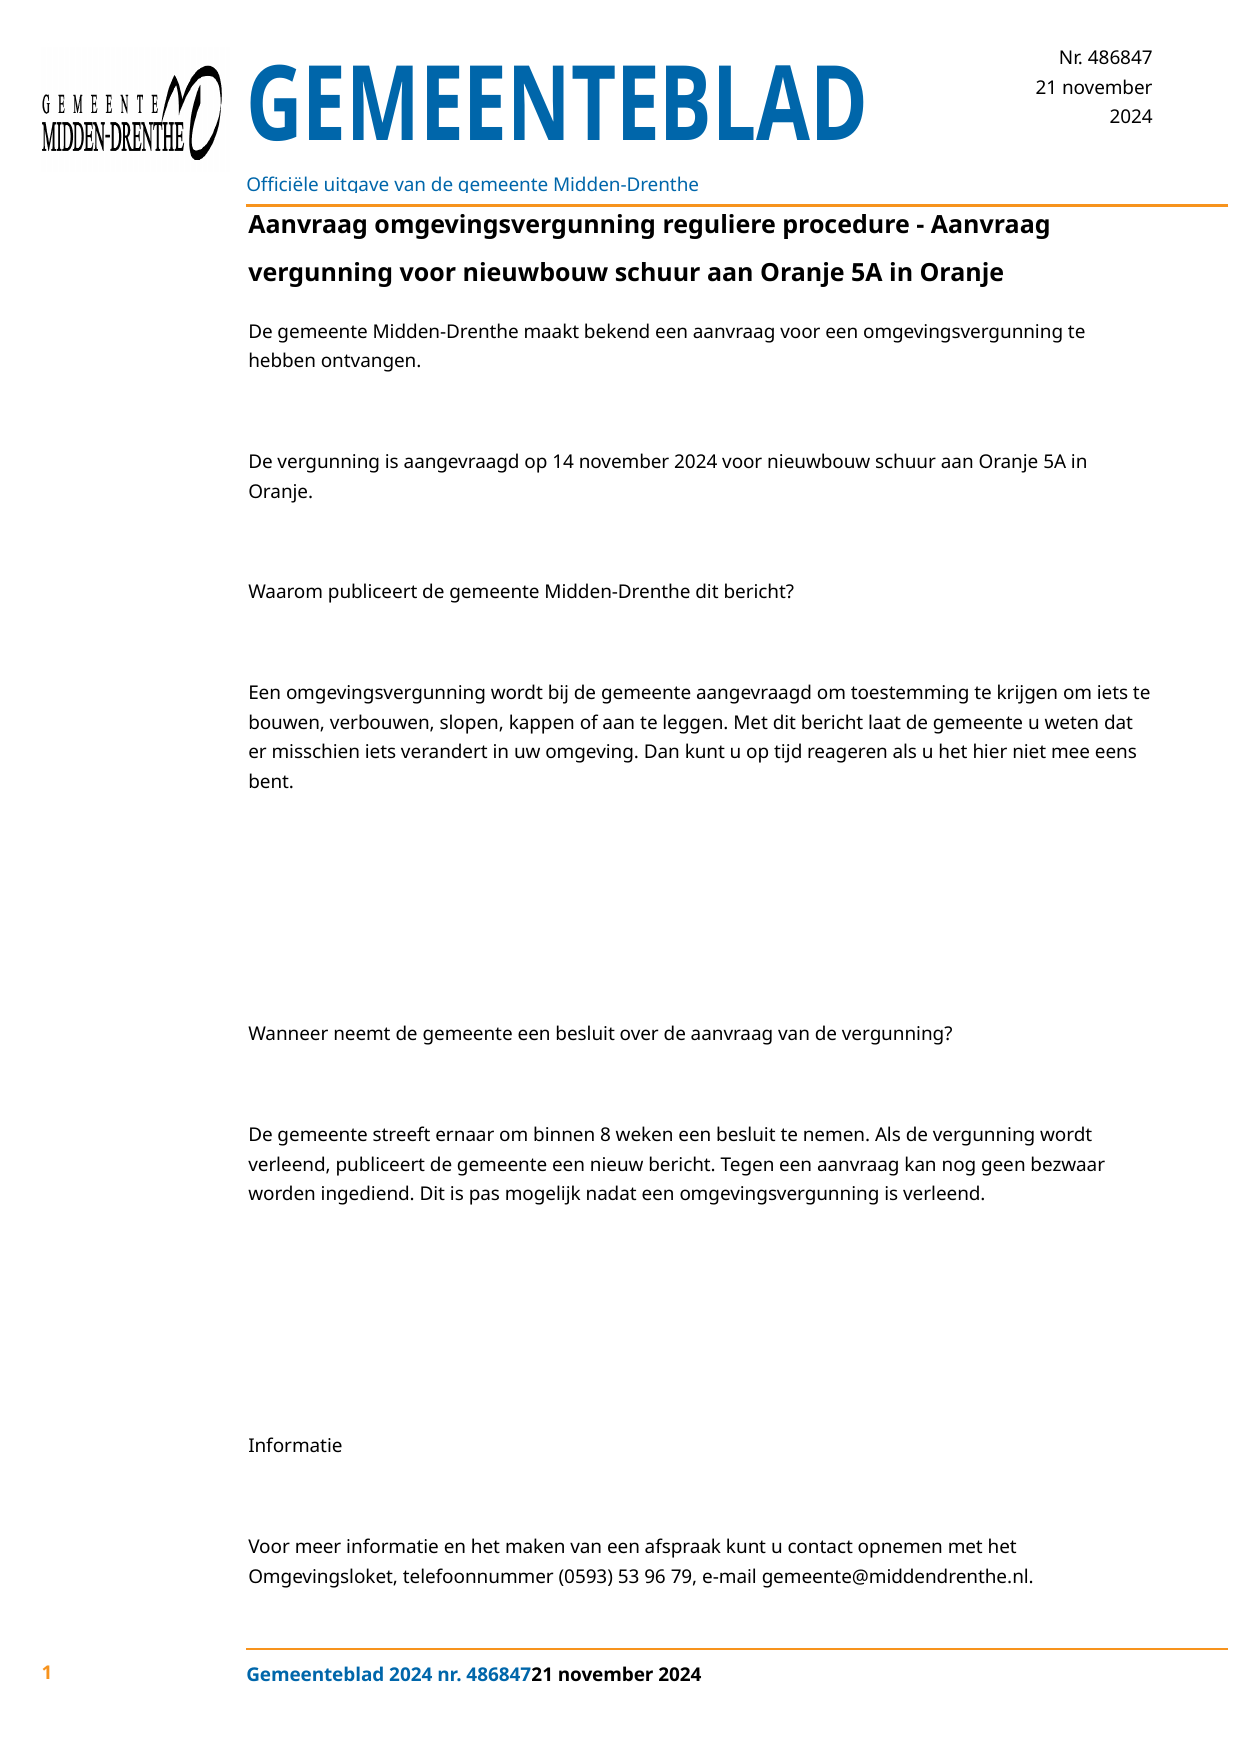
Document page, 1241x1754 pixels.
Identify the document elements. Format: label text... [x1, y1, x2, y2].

picture [41, 47, 231, 172]
text De gemeente streeft ernaar om binnen 8 weken een besluit te nemen. Als de vergunning wordt verleend, publiceert de gemeente een nieuw bericht. Tegen een aanvraag kan nog geen bezwaar worden ingediend. Dit is pas mogelijk nadat een omgevingsvergunning is verleend. [248, 1121, 1152, 1206]
text Voor meer informatie en het maken van een afspraak kunt u contact opnemen met het Omgevingsloket, telefoonnummer (0593) 53 96 79, e-mail gemeente@middendrenthe.nl. [248, 1533, 1152, 1589]
text De vergunning is aangevraagd op 14 november 2024 voor nieuwbouw schuur aan Oranje 5A in Oranje. [248, 448, 1152, 504]
text De gemeente Midden-Drenthe maakt bekend een aanvraag voor een omgevingsvergunning te hebben ontvangen. [248, 318, 1152, 373]
text Wanneer neemt de gemeente een besluit over de aanvraag van de vergunning? [248, 1020, 1152, 1046]
text Een omgevingsvergunning wordt bij de gemeente aangevraagd om toestemming te krijgen om iets te bouwen, verbouwen, slopen, kappen of aan te leggen. Met dit bericht laat de gemeente u weten dat er misschien iets verandert in uw omgeving. Dan kunt u op tijd reageren als u het hier niet mee eens bent. [248, 679, 1152, 794]
text Waarom publiceert de gemeente Midden-Drenthe dit bericht? [248, 579, 1152, 604]
text Aanvraag omgevingsvergunning reguliere procedure - Aanvraag vergunning voor nieuwbouw schuur aan Oranje 5A in Oranje [248, 207, 1152, 288]
text Informatie [248, 1432, 1152, 1458]
